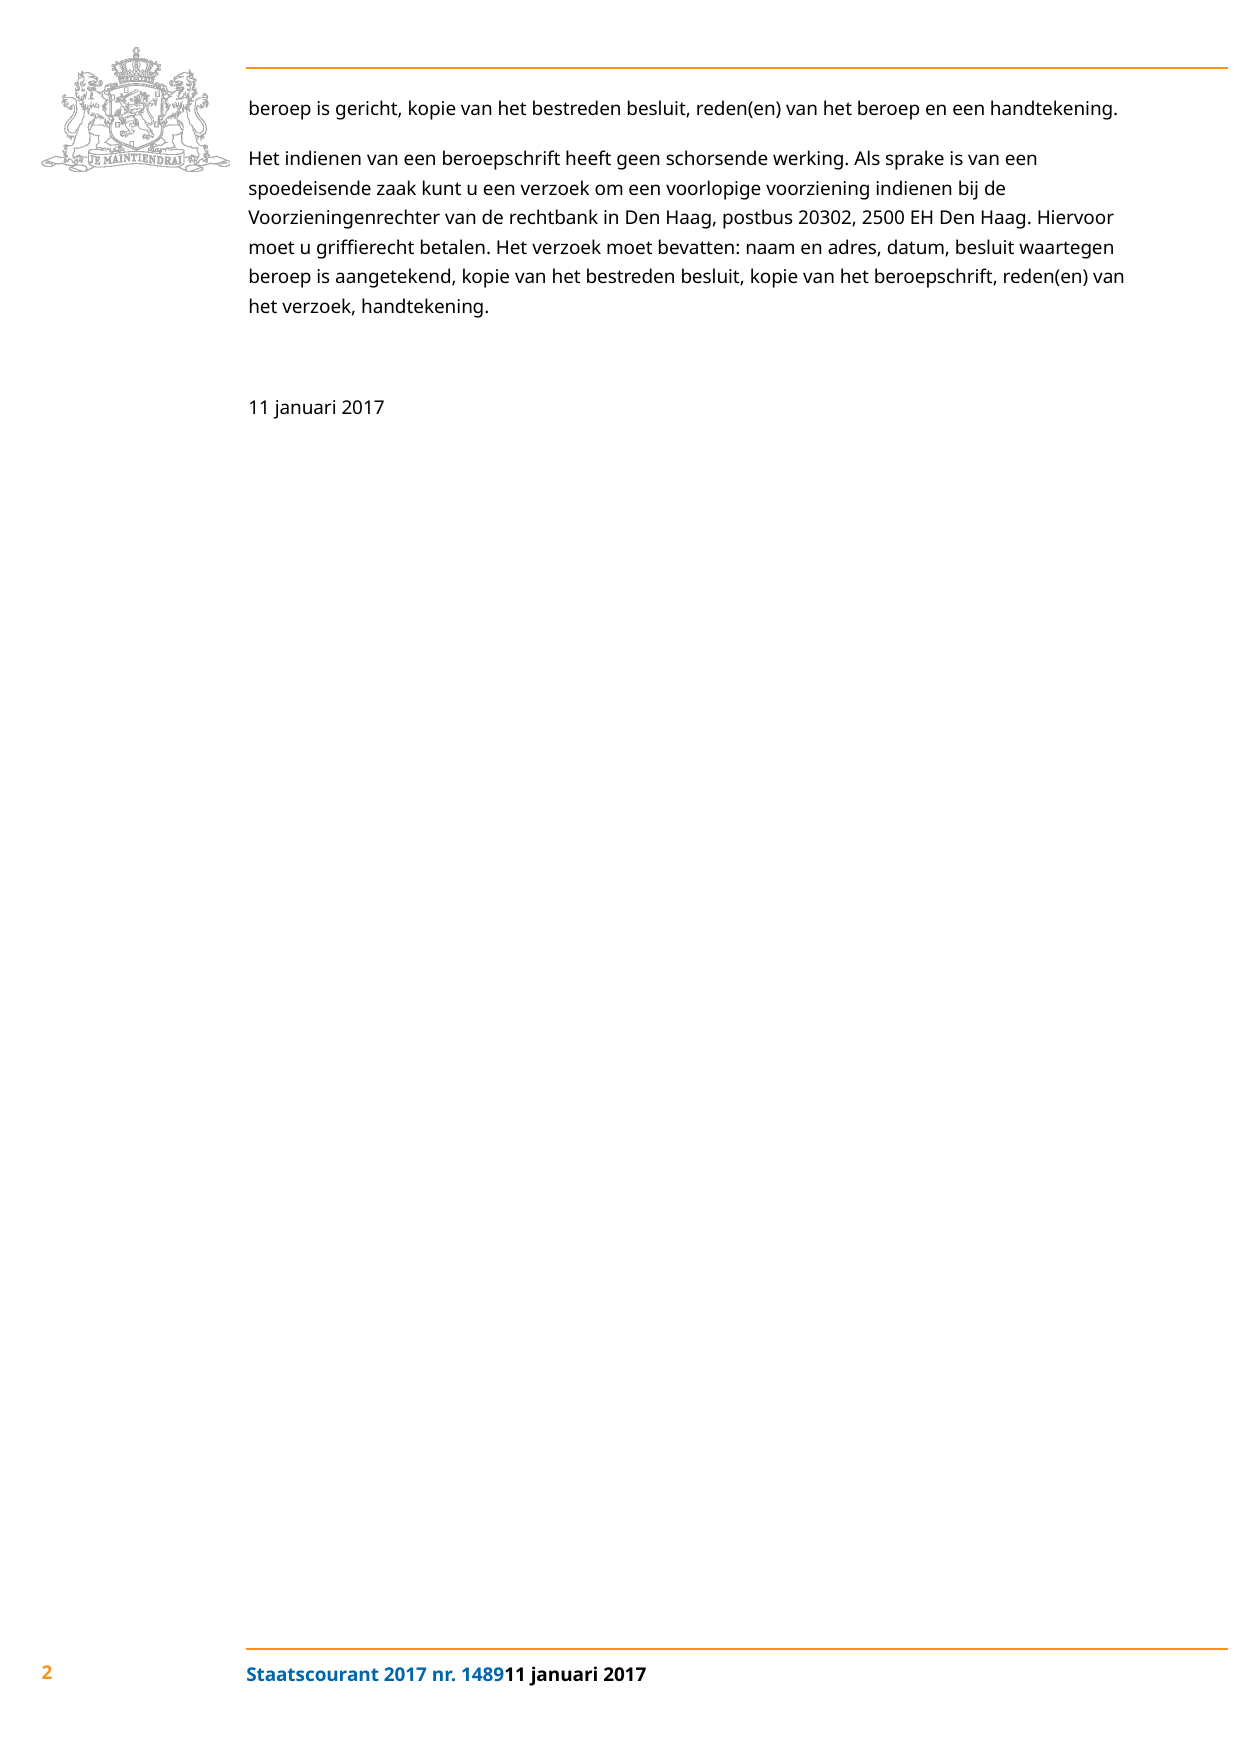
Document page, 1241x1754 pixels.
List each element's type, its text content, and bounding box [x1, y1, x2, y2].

text beroep is gericht, kopie van het bestreden besluit, reden(en) van het beroep en een handtekening. [248, 95, 1152, 121]
text Het indienen van een beroepschrift heeft geen schorsende werking. Als sprake is van een spoedeisende zaak kunt u een verzoek om een voorlopige voorziening indienen bij de Voorzieningenrechter van de rechtbank in Den Haag, postbus 20302, 2500 EH Den Haag. Hiervoor moet u griffierecht betalen. Het verzoek moet bevatten: naam en adres, datum, besluit waartegen beroep is aangetekend, kopie van het bestreden besluit, kopie van het beroepschrift, reden(en) van het verzoek, handtekening. [248, 145, 1152, 319]
text 11 januari 2017 [248, 394, 1152, 420]
picture [41, 47, 231, 172]
